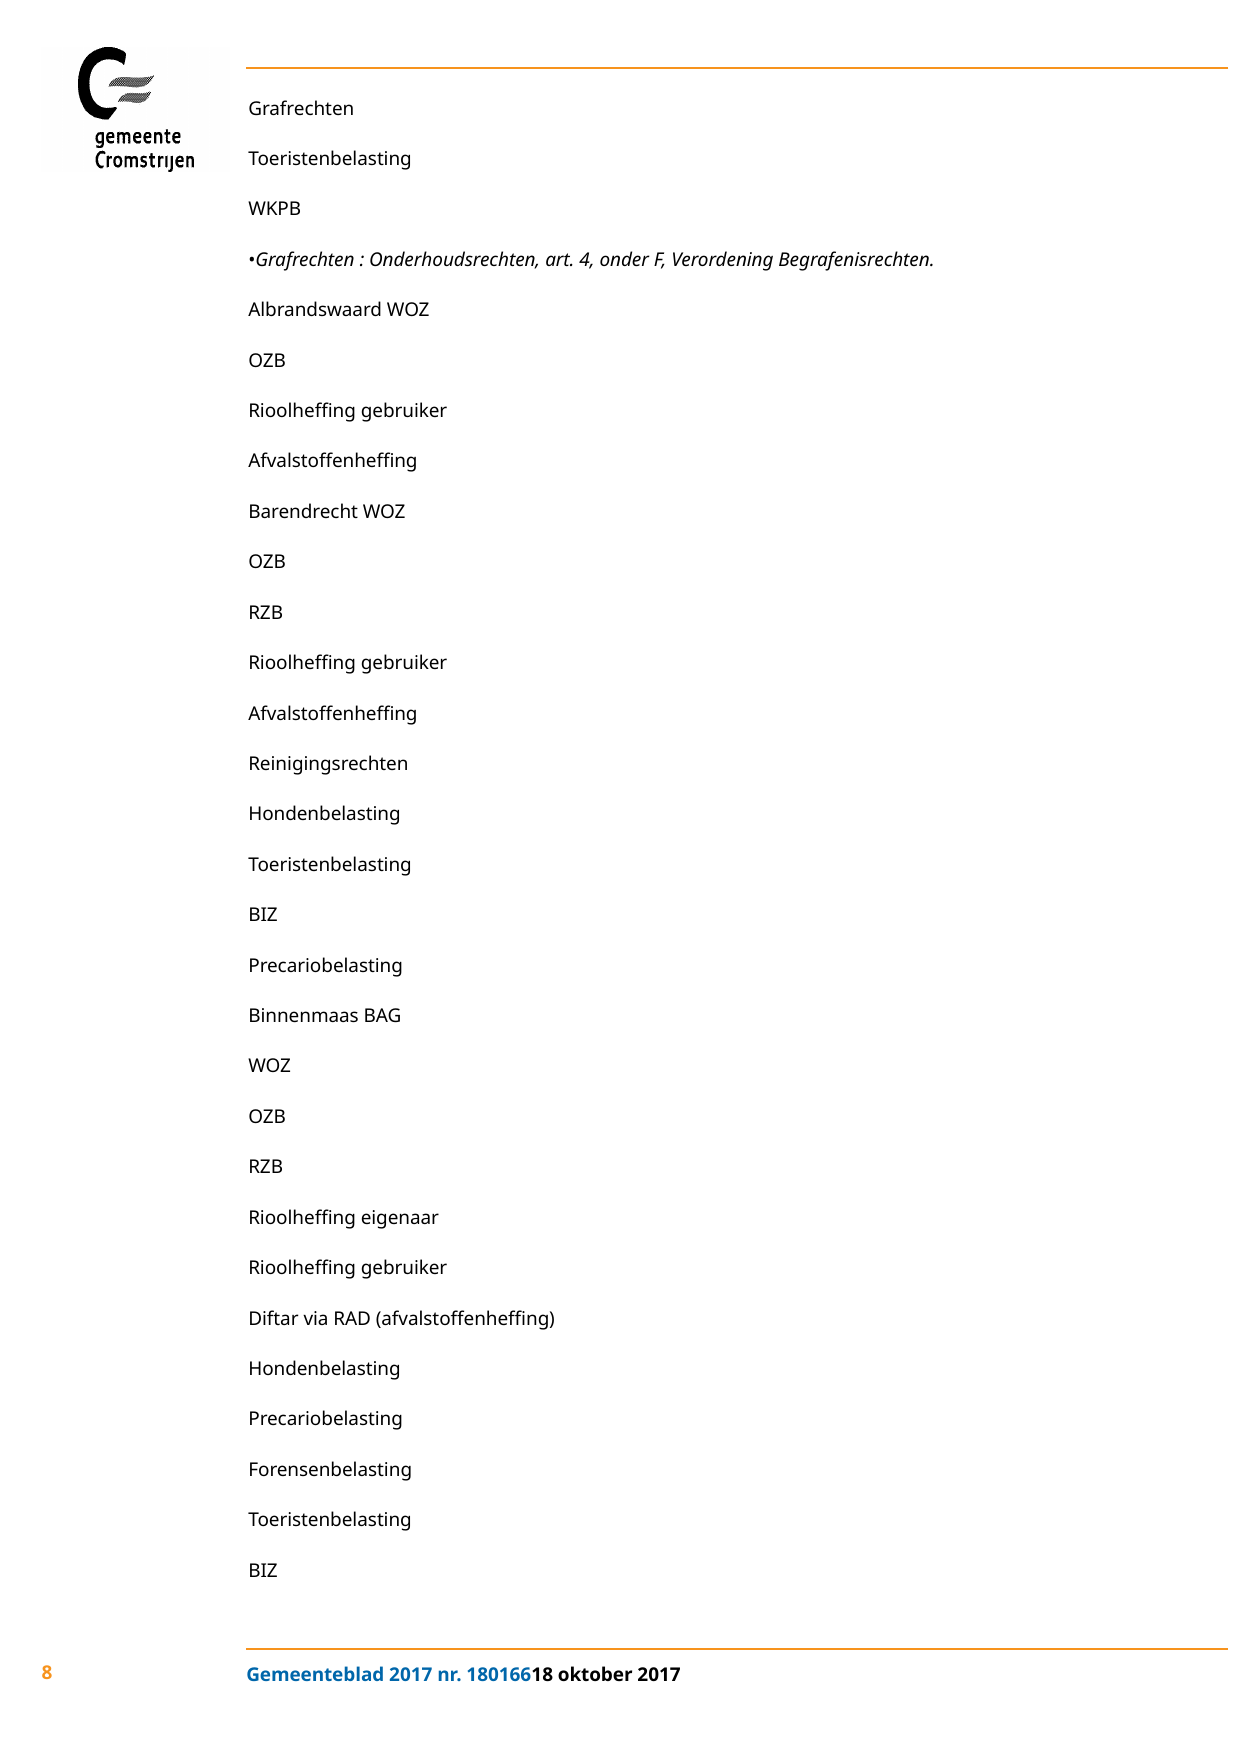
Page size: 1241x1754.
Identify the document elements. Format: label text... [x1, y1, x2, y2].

text BIZ [248, 901, 1152, 927]
text RZB [248, 1153, 1152, 1179]
text Rioolheffing eigenaar [248, 1204, 1152, 1230]
text RZB [248, 599, 1152, 625]
text WOZ [248, 1053, 1152, 1078]
text Albrandswaard WOZ [248, 296, 1152, 322]
text Binnenmaas BAG [248, 1002, 1152, 1028]
text Grafrechten [248, 95, 1152, 121]
text Hondenbelasting [248, 1355, 1152, 1381]
text Toeristenbelasting [248, 1506, 1152, 1532]
text Barendrecht WOZ [248, 498, 1152, 524]
text Reinigingsrechten [248, 750, 1152, 776]
text •Grafrechten : Onderhoudsrechten, art. 4, onder F, Verordening Begrafenisrechten. [248, 246, 1152, 272]
text OZB [248, 347, 1152, 373]
text Afvalstoffenheffing [248, 700, 1152, 726]
text Rioolheffing gebruiker [248, 1254, 1152, 1280]
text Toeristenbelasting [248, 145, 1152, 171]
text Rioolheffing gebruiker [248, 397, 1152, 423]
text Afvalstoffenheffing [248, 448, 1152, 473]
text Forensenbelasting [248, 1456, 1152, 1482]
text Precariobelasting [248, 1406, 1152, 1431]
text Hondenbelasting [248, 801, 1152, 826]
text OZB [248, 1103, 1152, 1129]
text Rioolheffing gebruiker [248, 649, 1152, 675]
text Diftar via RAD (afvalstoffenheffing) [248, 1305, 1152, 1331]
picture [41, 47, 231, 172]
text WKPB [248, 196, 1152, 221]
text BIZ [248, 1557, 1152, 1583]
text OZB [248, 548, 1152, 574]
text Precariobelasting [248, 952, 1152, 978]
text Toeristenbelasting [248, 851, 1152, 877]
